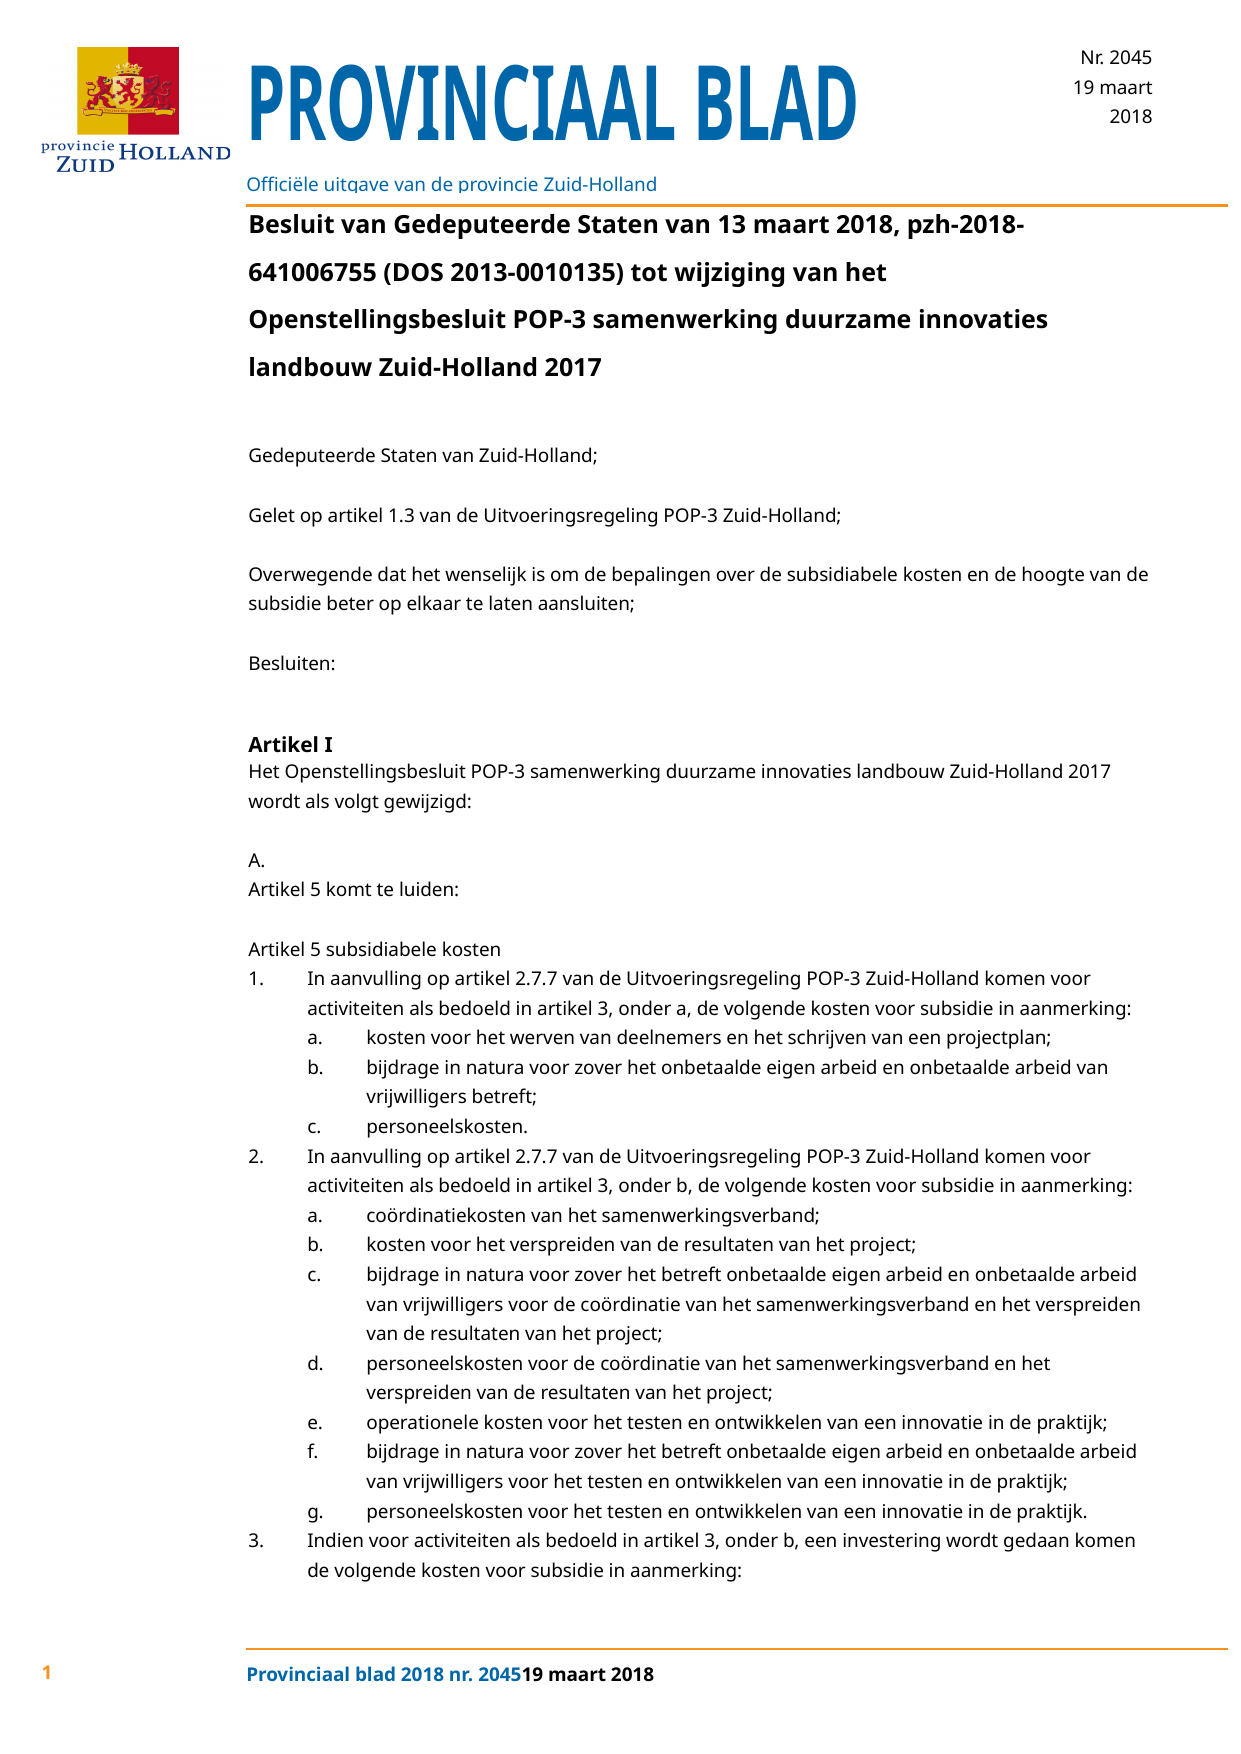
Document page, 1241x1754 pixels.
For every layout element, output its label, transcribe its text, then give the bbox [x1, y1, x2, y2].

text Besluit van Gedeputeerde Staten van 13 maart 2018, pzh-2018-641006755 (DOS 2013-0010135) tot wijziging van het Openstellingsbesluit POP-3 samenwerking duurzame innovaties landbouw Zuid-Holland 2017 [248, 207, 1152, 384]
text Gedeputeerde Staten van Zuid-Holland; [248, 443, 1152, 468]
list bijdrage in natura voor zover het onbetaalde eigen arbeid en onbetaalde arbeid van vrijwilligers betreft; [307, 1054, 1152, 1109]
text Besluiten: [248, 650, 1152, 676]
list kosten voor het verspreiden van de resultaten van het project; [307, 1232, 1152, 1257]
text Gelet op artikel 1.3 van de Uitvoeringsregeling POP-3 Zuid-Holland; [248, 502, 1152, 528]
list personeelskosten voor de coördinatie van het samenwerkingsverband en het verspreiden van de resultaten van het project; [307, 1350, 1152, 1405]
list bijdrage in natura voor zover het betreft onbetaalde eigen arbeid en onbetaalde arbeid van vrijwilligers voor de coördinatie van het samenwerkingsverband en het verspreiden van de resultaten van het project; [307, 1261, 1152, 1346]
list bijdrage in natura voor zover het betreft onbetaalde eigen arbeid en onbetaalde arbeid van vrijwilligers voor het testen en ontwikkelen van een innovatie in de praktijk; [307, 1439, 1152, 1494]
list coördinatiekosten van het samenwerkingsverband; [307, 1202, 1152, 1228]
text Artikel I [248, 730, 1152, 758]
list operationele kosten voor het testen en ontwikkelen van een innovatie in de praktijk; [307, 1409, 1152, 1435]
text A. [248, 847, 1152, 873]
list In aanvulling op artikel 2.7.7 van de Uitvoeringsregeling POP-3 Zuid-Holland komen voor activiteiten als bedoeld in artikel 3, onder b, de volgende kosten voor subsidie in aanmerking: [248, 1143, 1152, 1198]
picture [41, 47, 231, 172]
list personeelskosten voor het testen en ontwikkelen van een innovatie in de praktijk. [307, 1498, 1152, 1523]
text Het Openstellingsbesluit POP-3 samenwerking duurzame innovaties landbouw Zuid-Holland 2017 wordt als volgt gewijzigd: [248, 758, 1152, 813]
list personeelskosten. [307, 1113, 1152, 1139]
text Artikel 5 komt te luiden: [248, 877, 1152, 902]
list In aanvulling op artikel 2.7.7 van de Uitvoeringsregeling POP-3 Zuid-Holland komen voor activiteiten als bedoeld in artikel 3, onder a, de volgende kosten voor subsidie in aanmerking: [248, 965, 1152, 1021]
list Indien voor activiteiten als bedoeld in artikel 3, onder b, een investering wordt gedaan komen de volgende kosten voor subsidie in aanmerking: [248, 1527, 1152, 1583]
text Artikel 5 subsidiabele kosten [248, 936, 1152, 961]
text Overwegende dat het wenselijk is om de bepalingen over de subsidiabele kosten en de hoogte van de subsidie beter op elkaar te laten aansluiten; [248, 561, 1152, 616]
list kosten voor het werven van deelnemers en het schrijven van een projectplan; [307, 1024, 1152, 1050]
